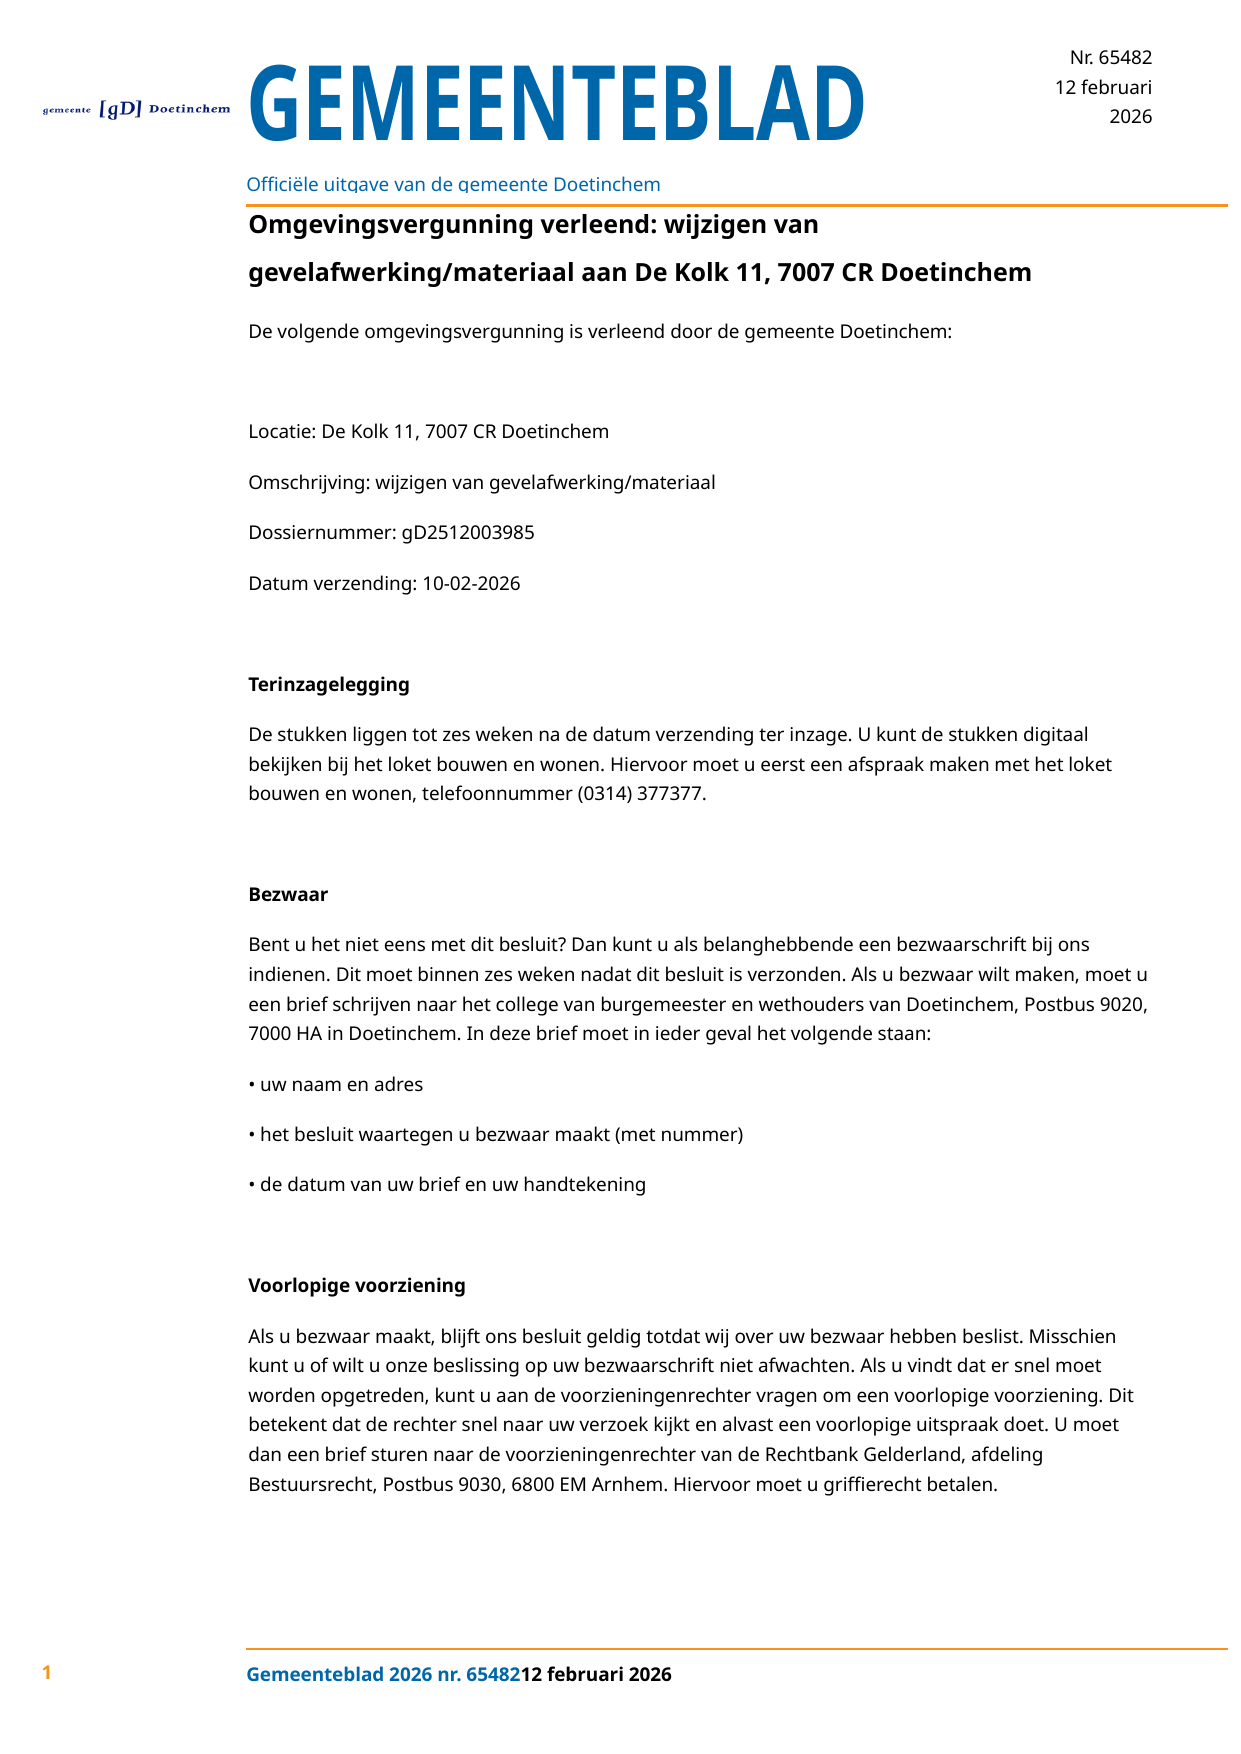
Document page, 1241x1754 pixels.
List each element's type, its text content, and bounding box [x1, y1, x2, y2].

text Datum verzending: 10-02-2026 [248, 570, 1152, 596]
text Omgevingsvergunning verleend: wijzigen van gevelafwerking/materiaal aan De Kolk 11, 7007 CR Doetinchem [248, 207, 1152, 288]
text De volgende omgevingsvergunning is verleend door de gemeente Doetinchem: [248, 318, 1152, 344]
text Bent u het niet eens met dit besluit? Dan kunt u als belanghebbende een bezwaarschrift bij ons indienen. Dit moet binnen zes weken nadat dit besluit is verzonden. Als u bezwaar wilt maken, moet u een brief schrijven naar het college van burgemeester en wethouders van Doetinchem, Postbus 9020, 7000 HA in Doetinchem. In deze brief moet in ieder geval het volgende staan: [248, 932, 1152, 1046]
text Locatie: De Kolk 11, 7007 CR Doetinchem [248, 419, 1152, 444]
text Omschrijving: wijzigen van gevelafwerking/materiaal [248, 469, 1152, 495]
picture [41, 47, 231, 172]
text • het besluit waartegen u bezwaar maakt (met nummer) [248, 1121, 1152, 1147]
text De stukken liggen tot zes weken na de datum verzending ter inzage. U kunt de stukken digitaal bekijken bij het loket bouwen en wonen. Hiervoor moet u eerst een afspraak maken met het loket bouwen en wonen, telefoonnummer (0314) 377377. [248, 721, 1152, 806]
text • uw naam en adres [248, 1071, 1152, 1097]
text • de datum van uw brief en uw handtekening [248, 1172, 1152, 1197]
text Als u bezwaar maakt, blijft ons besluit geldig totdat wij over uw bezwaar hebben beslist. Misschien kunt u of wilt u onze beslissing op uw bezwaarschrift niet afwachten. Als u vindt dat er snel moet worden opgetreden, kunt u aan de voorzieningenrechter vragen om een voorlopige voorziening. Dit betekent dat de rechter snel naar uw verzoek kijkt en alvast een voorlopige uitspraak doet. U moet dan een brief sturen naar de voorzieningenrechter van de Rechtbank Gelderland, afdeling Bestuursrecht, Postbus 9030, 6800 EM Arnhem. Hiervoor moet u griffierecht betalen. [248, 1323, 1152, 1497]
text Bezwaar [248, 881, 1152, 907]
text Voorlopige voorziening [248, 1272, 1152, 1298]
text Terinzagelegging [248, 671, 1152, 697]
text Dossiernummer: gD2512003985 [248, 519, 1152, 545]
